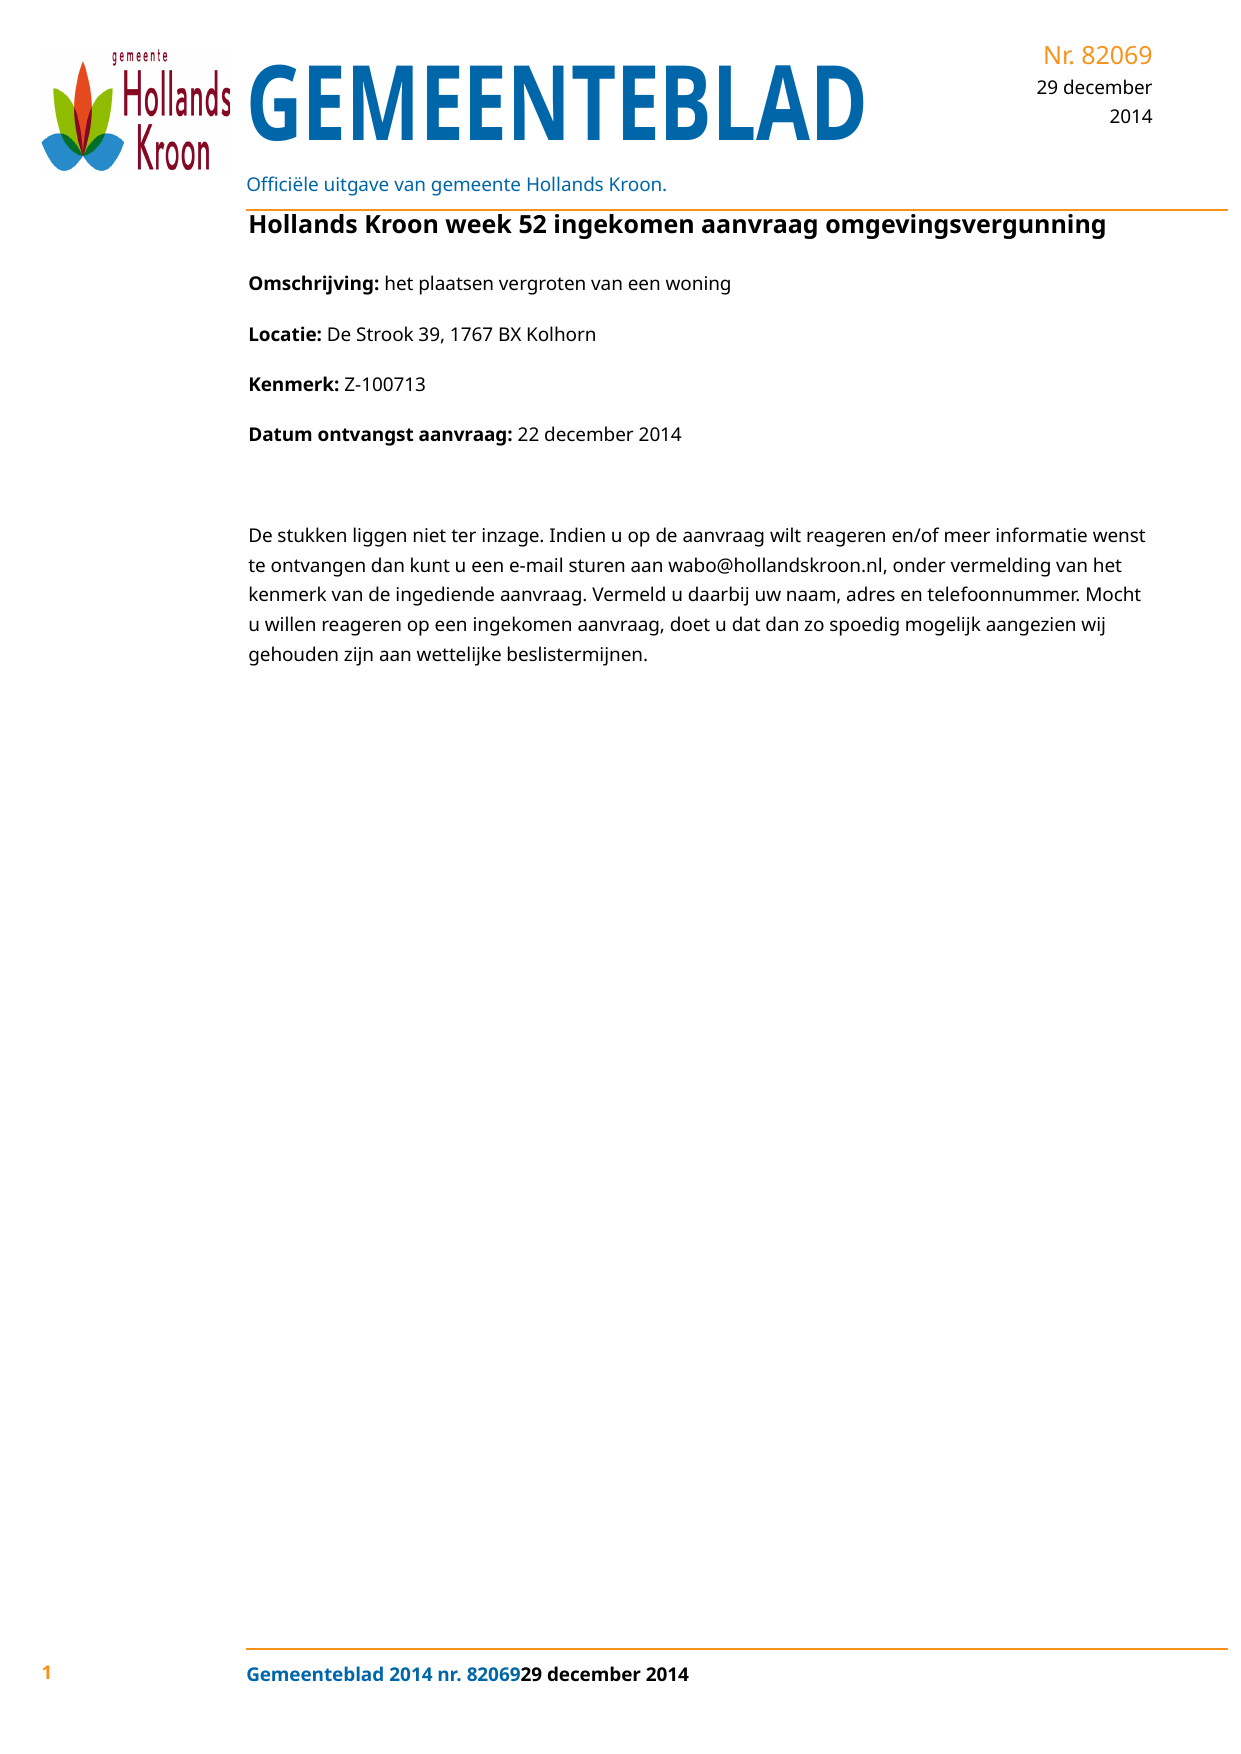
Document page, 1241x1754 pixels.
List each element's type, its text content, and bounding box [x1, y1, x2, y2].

text Kenmerk: Z-100713 [248, 371, 1152, 397]
text Locatie: De Strook 39, 1767 BX Kolhorn [248, 321, 1152, 346]
picture [41, 47, 231, 172]
text Omschrijving: het plaatsen vergroten van een woning [248, 270, 1152, 296]
text Datum ontvangst aanvraag: 22 december 2014 [248, 422, 1152, 447]
text De stukken liggen niet ter inzage. Indien u op de aanvraag wilt reageren en/of meer informatie wenst te ontvangen dan kunt u een e-mail sturen aan wabo@hollandskroon.nl, onder vermelding van het kenmerk van de ingediende aanvraag. Vermeld u daarbij uw naam, adres en telefoonnummer. Mocht u willen reageren op een ingekomen aanvraag, doet u dat dan zo spoedig mogelijk aangezien wij gehouden zijn aan wettelijke beslistermijnen. [248, 522, 1152, 666]
text Hollands Kroon week 52 ingekomen aanvraag omgevingsvergunning [248, 211, 1152, 241]
